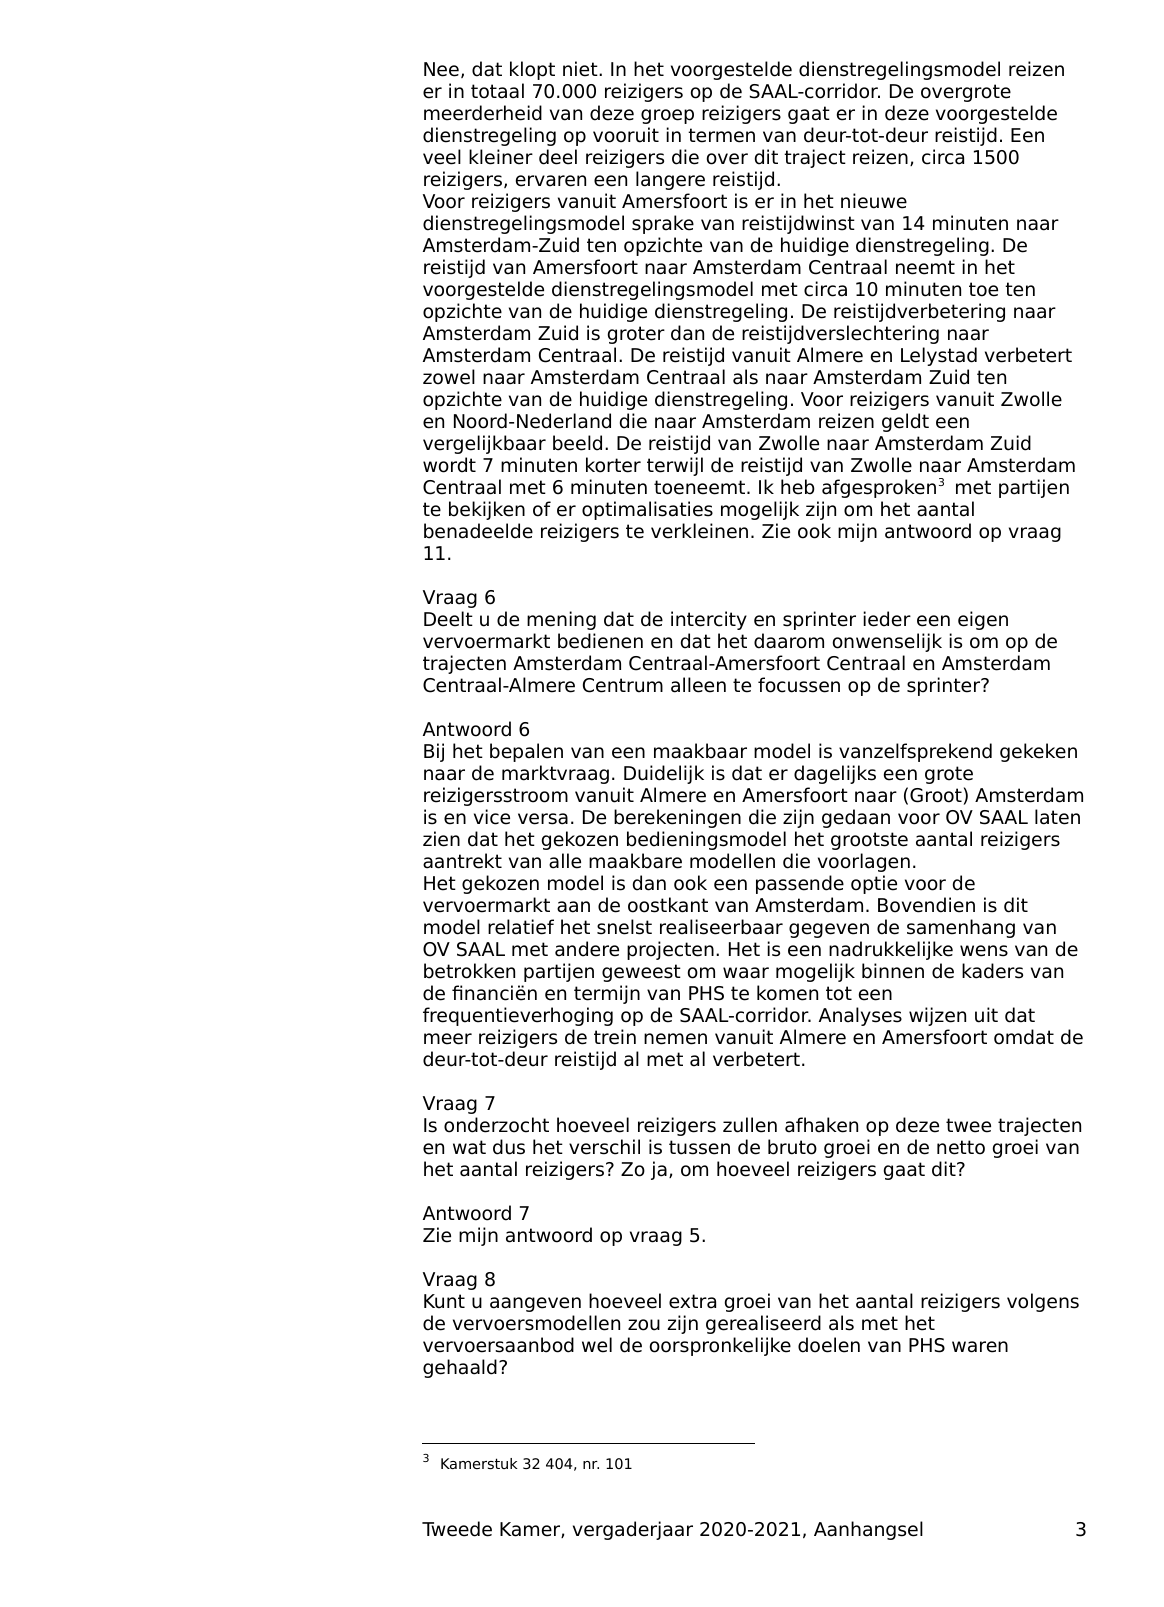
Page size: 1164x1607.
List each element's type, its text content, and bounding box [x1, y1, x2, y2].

text Vraag 6 [422, 587, 1087, 609]
text Kunt u aangeven hoeveel extra groei van het aantal reizigers volgens de vervoersmodellen zou zijn gerealiseerd als met het vervoersaanbod wel de oorspronkelijke doelen van PHS waren gehaald? [422, 1291, 1087, 1379]
text Antwoord 6 [422, 719, 1087, 741]
text Zie mijn antwoord op vraag 5. [422, 1225, 1087, 1247]
text Antwoord 7 [422, 1203, 1087, 1225]
text Is onderzocht hoeveel reizigers zullen afhaken op deze twee trajecten en wat dus het verschil is tussen de bruto groei en de netto groei van het aantal reizigers? Zo ja, om hoeveel reizigers gaat dit? [422, 1115, 1087, 1181]
text Vraag 8 [422, 1269, 1087, 1291]
text Vraag 7 [422, 1093, 1087, 1115]
text Het gekozen model is dan ook een passende optie voor de vervoermarkt aan de oostkant van Amsterdam. Bovendien is dit model relatief het snelst realiseerbaar gegeven de samenhang van OV SAAL met andere projecten. Het is een nadrukkelijke wens van de betrokken partijen geweest om waar mogelijk binnen de kaders van de financiën en termijn van PHS te komen tot een frequentieverhoging op de SAAL-corridor. Analyses wijzen uit dat meer reizigers de trein nemen vanuit Almere en Amersfoort omdat de deur-tot-deur reistijd al met al verbetert. [422, 873, 1087, 1071]
text Bij het bepalen van een maakbaar model is vanzelfsprekend gekeken naar de marktvraag. Duidelijk is dat er dagelijks een grote reizigersstroom vanuit Almere en Amersfoort naar (Groot) Amsterdam is en vice versa. De berekeningen die zijn gedaan voor OV SAAL laten zien dat het gekozen bedieningsmodel het grootste aantal reizigers aantrekt van alle maakbare modellen die voorlagen. [422, 741, 1087, 873]
text Nee, dat klopt niet. In het voorgestelde dienstregelingsmodel reizen er in totaal 70.000 reizigers op de SAAL-corridor. De overgrote meerderheid van deze groep reizigers gaat er in deze voorgestelde dienstregeling op vooruit in termen van deur-tot-deur reistijd. Een veel kleiner deel reizigers die over dit traject reizen, circa 1500 reizigers, ervaren een langere reistijd. [422, 59, 1087, 191]
text Voor reizigers vanuit Amersfoort is er in het nieuwe dienstregelingsmodel sprake van reistijdwinst van 14 minuten naar Amsterdam-Zuid ten opzichte van de huidige dienstregeling. De reistijd van Amersfoort naar Amsterdam Centraal neemt in het voorgestelde dienstregelingsmodel met circa 10 minuten toe ten opzichte van de huidige dienstregeling. De reistijdverbetering naar Amsterdam Zuid is groter dan de reistijdverslechtering naar Amsterdam Centraal. De reistijd vanuit Almere en Lelystad verbetert zowel naar Amsterdam Centraal als naar Amsterdam Zuid ten opzichte van de huidige dienstregeling. Voor reizigers vanuit Zwolle en Noord-Nederland die naar Amsterdam reizen geldt een vergelijkbaar beeld. De reistijd van Zwolle naar Amsterdam Zuid wordt 7 minuten korter terwijl de reistijd van Zwolle naar Amsterdam Centraal met 6 minuten toeneemt. Ik heb afgesproken met partijen te bekijken of er optimalisaties mogelijk zijn om het aantal benadeelde reizigers te verkleinen. Zie ook mijn antwoord op vraag 11. [422, 191, 1087, 564]
text Kamerstuk 32 404, nr. 101 [422, 1452, 1087, 1474]
text Deelt u de mening dat de intercity en sprinter ieder een eigen vervoermarkt bedienen en dat het daarom onwenselijk is om op de trajecten Amsterdam Centraal-Amersfoort Centraal en Amsterdam Centraal-Almere Centrum alleen te focussen op de sprinter? [422, 609, 1087, 697]
